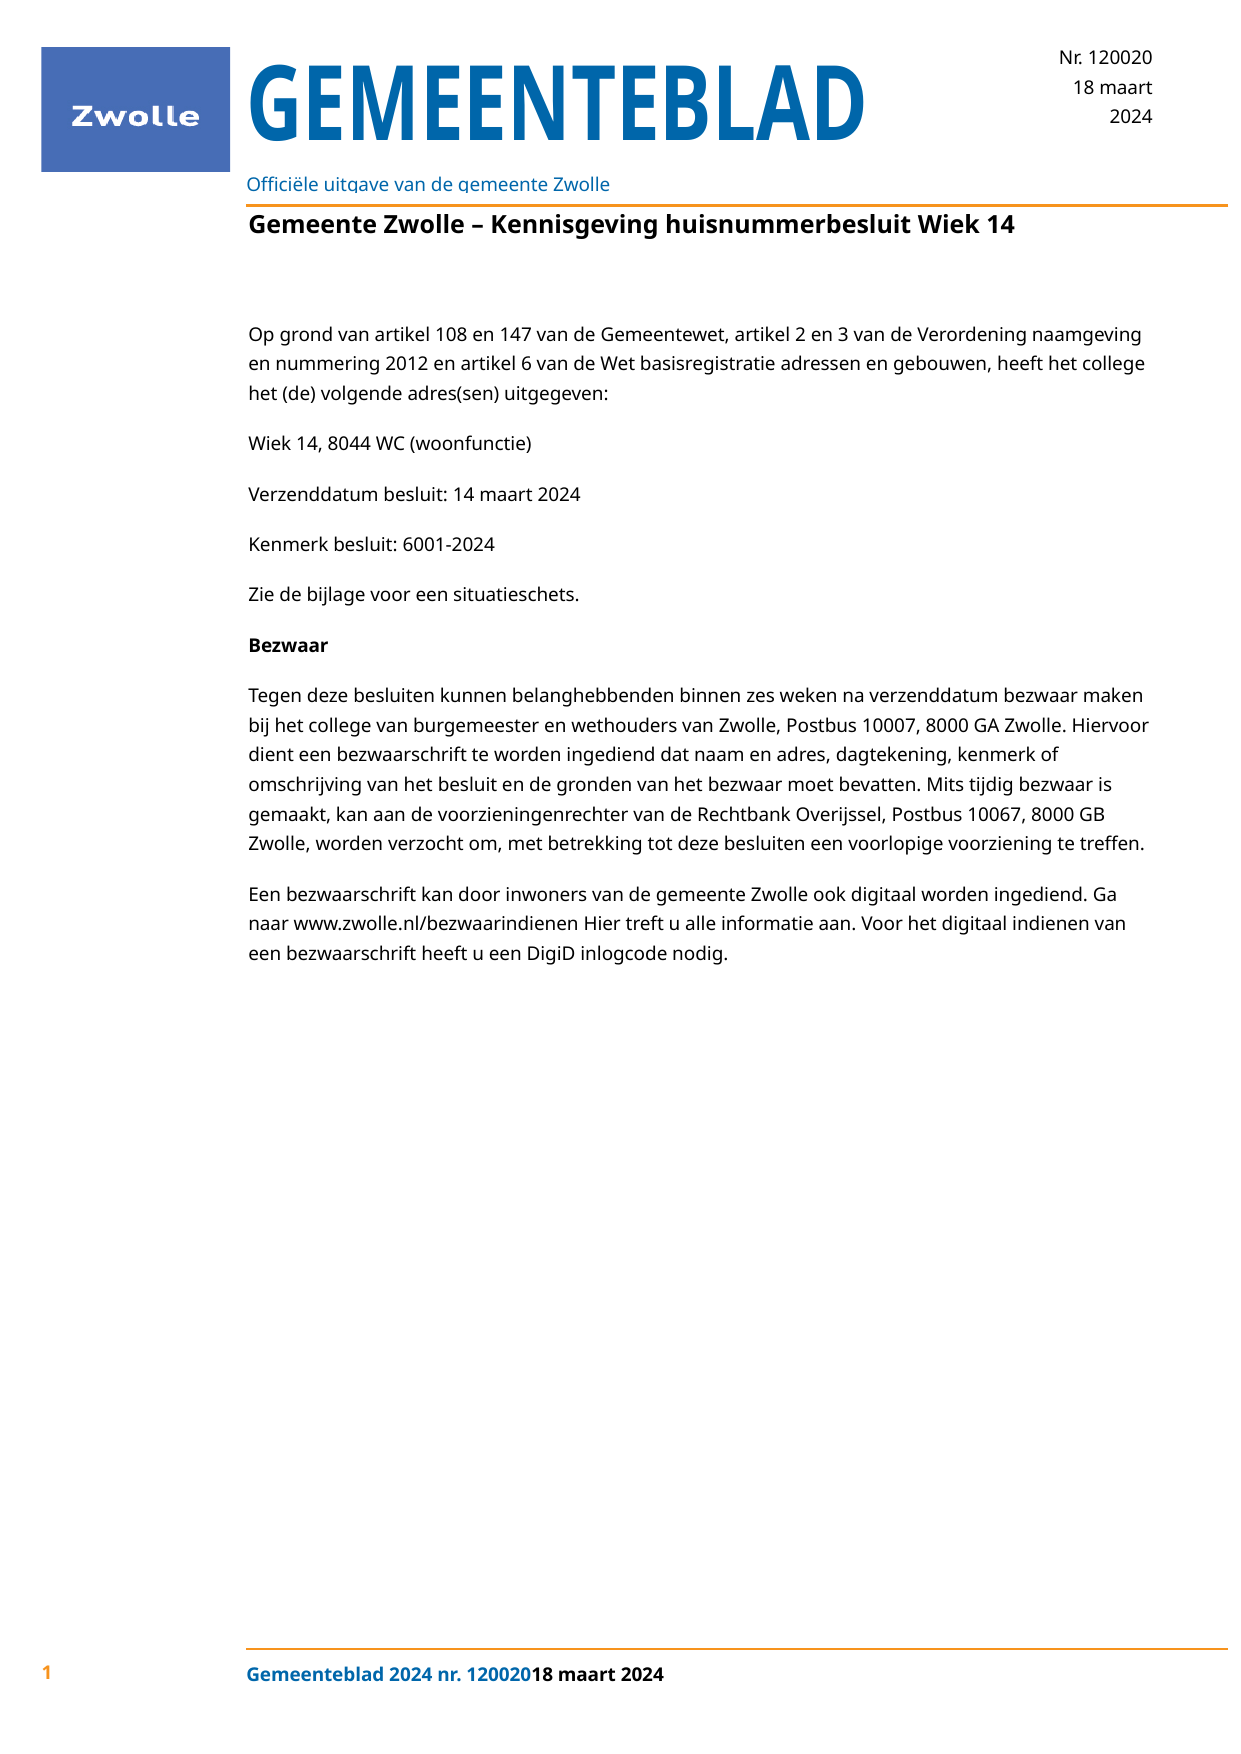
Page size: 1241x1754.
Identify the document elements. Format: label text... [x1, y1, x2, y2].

text Kenmerk besluit: 6001-2024 [248, 531, 1152, 557]
picture [41, 47, 231, 172]
text Tegen deze besluiten kunnen belanghebbenden binnen zes weken na verzenddatum bezwaar maken bij het college van burgemeester en wethouders van Zwolle, Postbus 10007, 8000 GA Zwolle. Hiervoor dient een bezwaarschrift te worden ingediend dat naam en adres, dagtekening, kenmerk of omschrijving van het besluit en de gronden van het bezwaar moet bevatten. Mits tijdig bezwaar is gemaakt, kan aan de voorzieningenrechter van de Rechtbank Overijssel, Postbus 10067, 8000 GB Zwolle, worden verzocht om, met betrekking tot deze besluiten een voorlopige voorziening te treffen. [248, 682, 1152, 856]
text Zie de bijlage voor een situatieschets. [248, 582, 1152, 607]
text Bezwaar [248, 632, 1152, 658]
text Wiek 14, 8044 WC (woonfunctie) [248, 430, 1152, 456]
text Verzenddatum besluit: 14 maart 2024 [248, 481, 1152, 506]
text Een bezwaarschrift kan door inwoners van de gemeente Zwolle ook digitaal worden ingediend. Ga naar www.zwolle.nl/bezwaarindienen Hier treft u alle informatie aan. Voor het digitaal indienen van een bezwaarschrift heeft u een DigiD inlogcode nodig. [248, 881, 1152, 966]
text Gemeente Zwolle – Kennisgeving huisnummerbesluit Wiek 14 [248, 207, 1152, 241]
text Op grond van artikel 108 en 147 van de Gemeentewet, artikel 2 en 3 van de Verordening naamgeving en nummering 2012 en artikel 6 van de Wet basisregistratie adressen en gebouwen, heeft het college het (de) volgende adres(sen) uitgegeven: [248, 321, 1152, 406]
